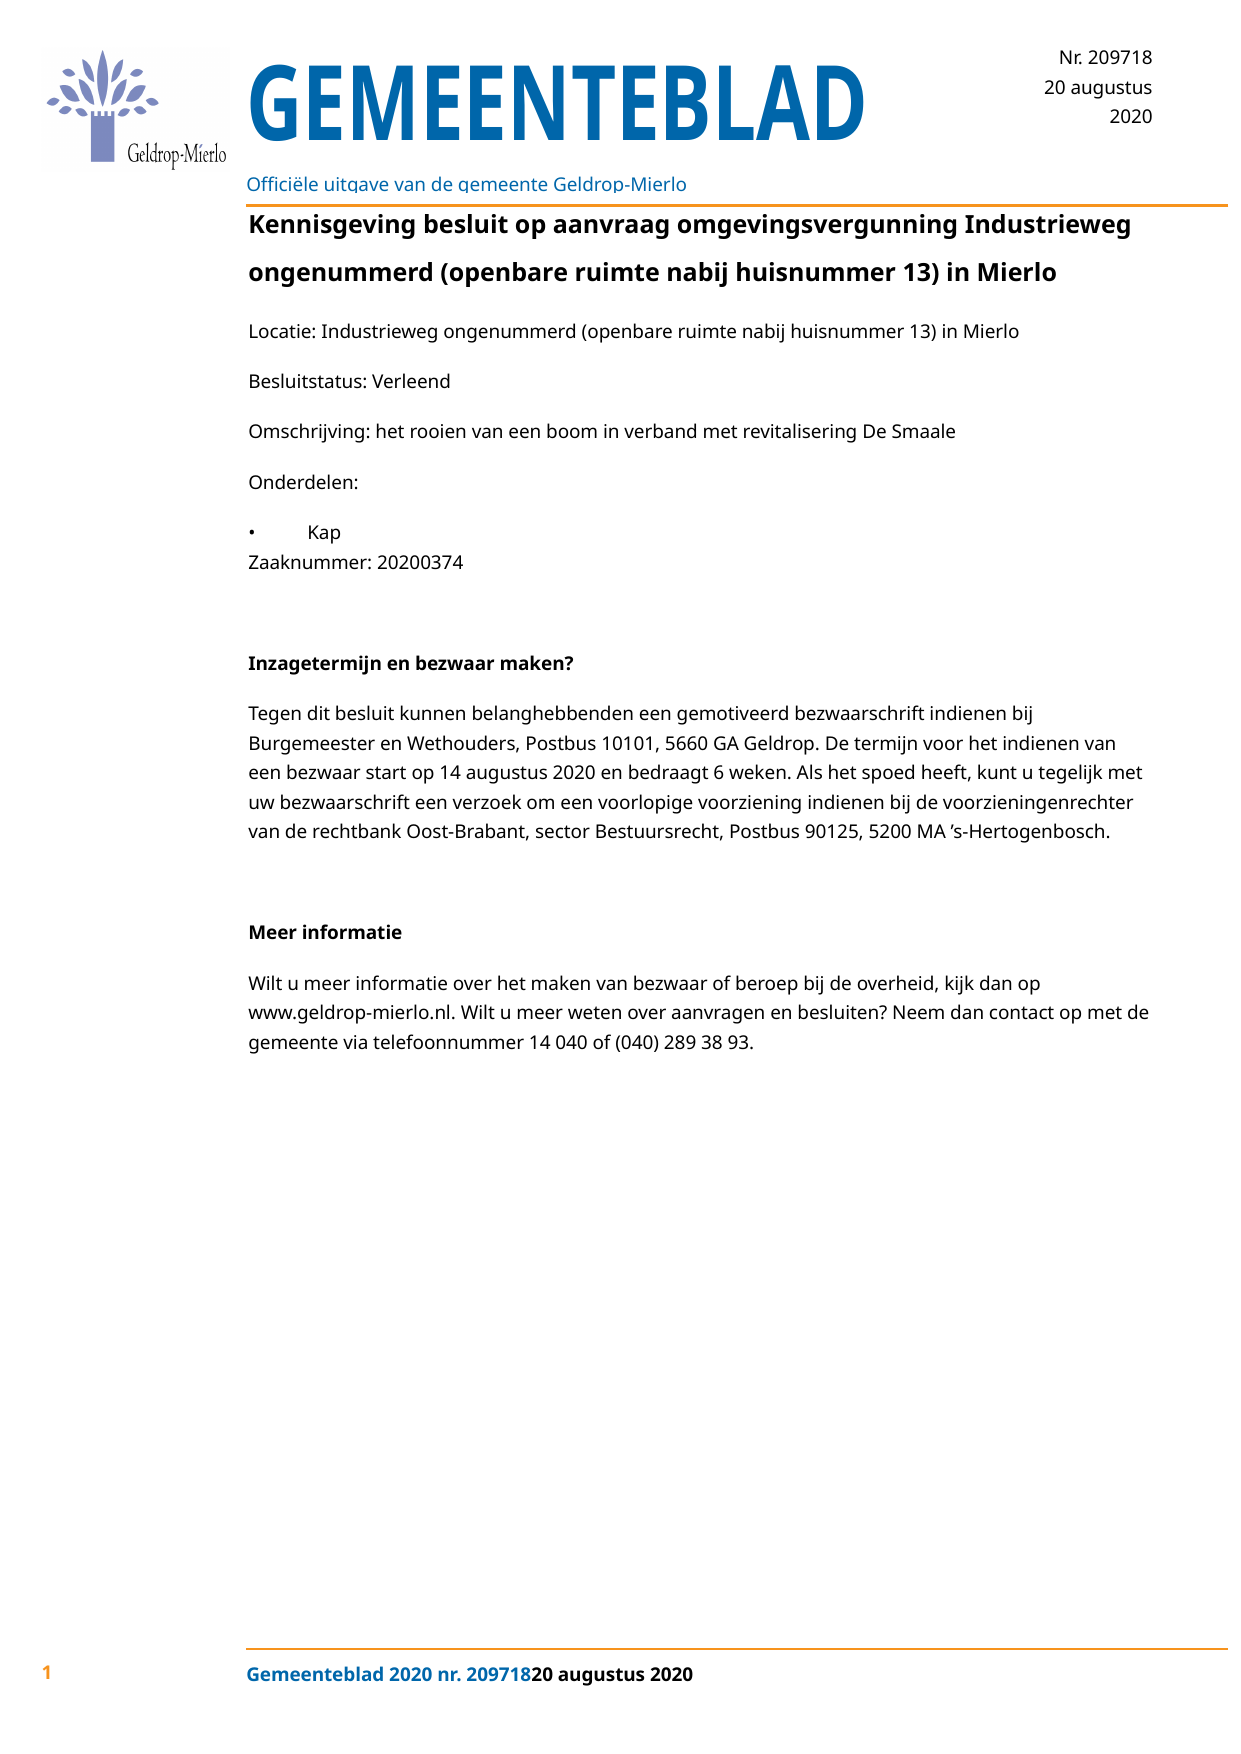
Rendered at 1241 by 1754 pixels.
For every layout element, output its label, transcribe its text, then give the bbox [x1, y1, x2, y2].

picture [41, 47, 231, 172]
text Locatie: Industrieweg ongenummerd (openbare ruimte nabij huisnummer 13) in Mierlo [248, 318, 1152, 344]
text Meer informatie [248, 919, 1152, 945]
text Besluitstatus: Verleend [248, 368, 1152, 394]
text Kennisgeving besluit op aanvraag omgevingsvergunning Industrieweg ongenummerd (openbare ruimte nabij huisnummer 13) in Mierlo [248, 207, 1152, 288]
list Kap [248, 519, 1152, 545]
text Omschrijving: het rooien van een boom in verband met revitalisering De Smaale [248, 419, 1152, 444]
text Tegen dit besluit kunnen belanghebbenden een gemotiveerd bezwaarschrift indienen bij Burgemeester en Wethouders, Postbus 10101, 5660 GA Geldrop. De termijn voor het indienen van een bezwaar start op 14 augustus 2020 en bedraagt 6 weken. Als het spoed heeft, kunt u tegelijk met uw bezwaarschrift een verzoek om een voorlopige voorziening indienen bij de voorzieningenrechter van de rechtbank Oost-Brabant, sector Bestuursrecht, Postbus 90125, 5200 MA ’s-Hertogenbosch. [248, 700, 1152, 844]
text Inzagetermijn en bezwaar maken? [248, 650, 1152, 676]
text Wilt u meer informatie over het maken van bezwaar of beroep bij de overheid, kijk dan op www.geldrop-mierlo.nl. Wilt u meer weten over aanvragen en besluiten? Neem dan contact op met de gemeente via telefoonnummer 14 040 of (040) 289 38 93. [248, 970, 1152, 1055]
text Onderdelen: [248, 469, 1152, 495]
text Zaaknummer: 20200374 [248, 549, 1152, 575]
